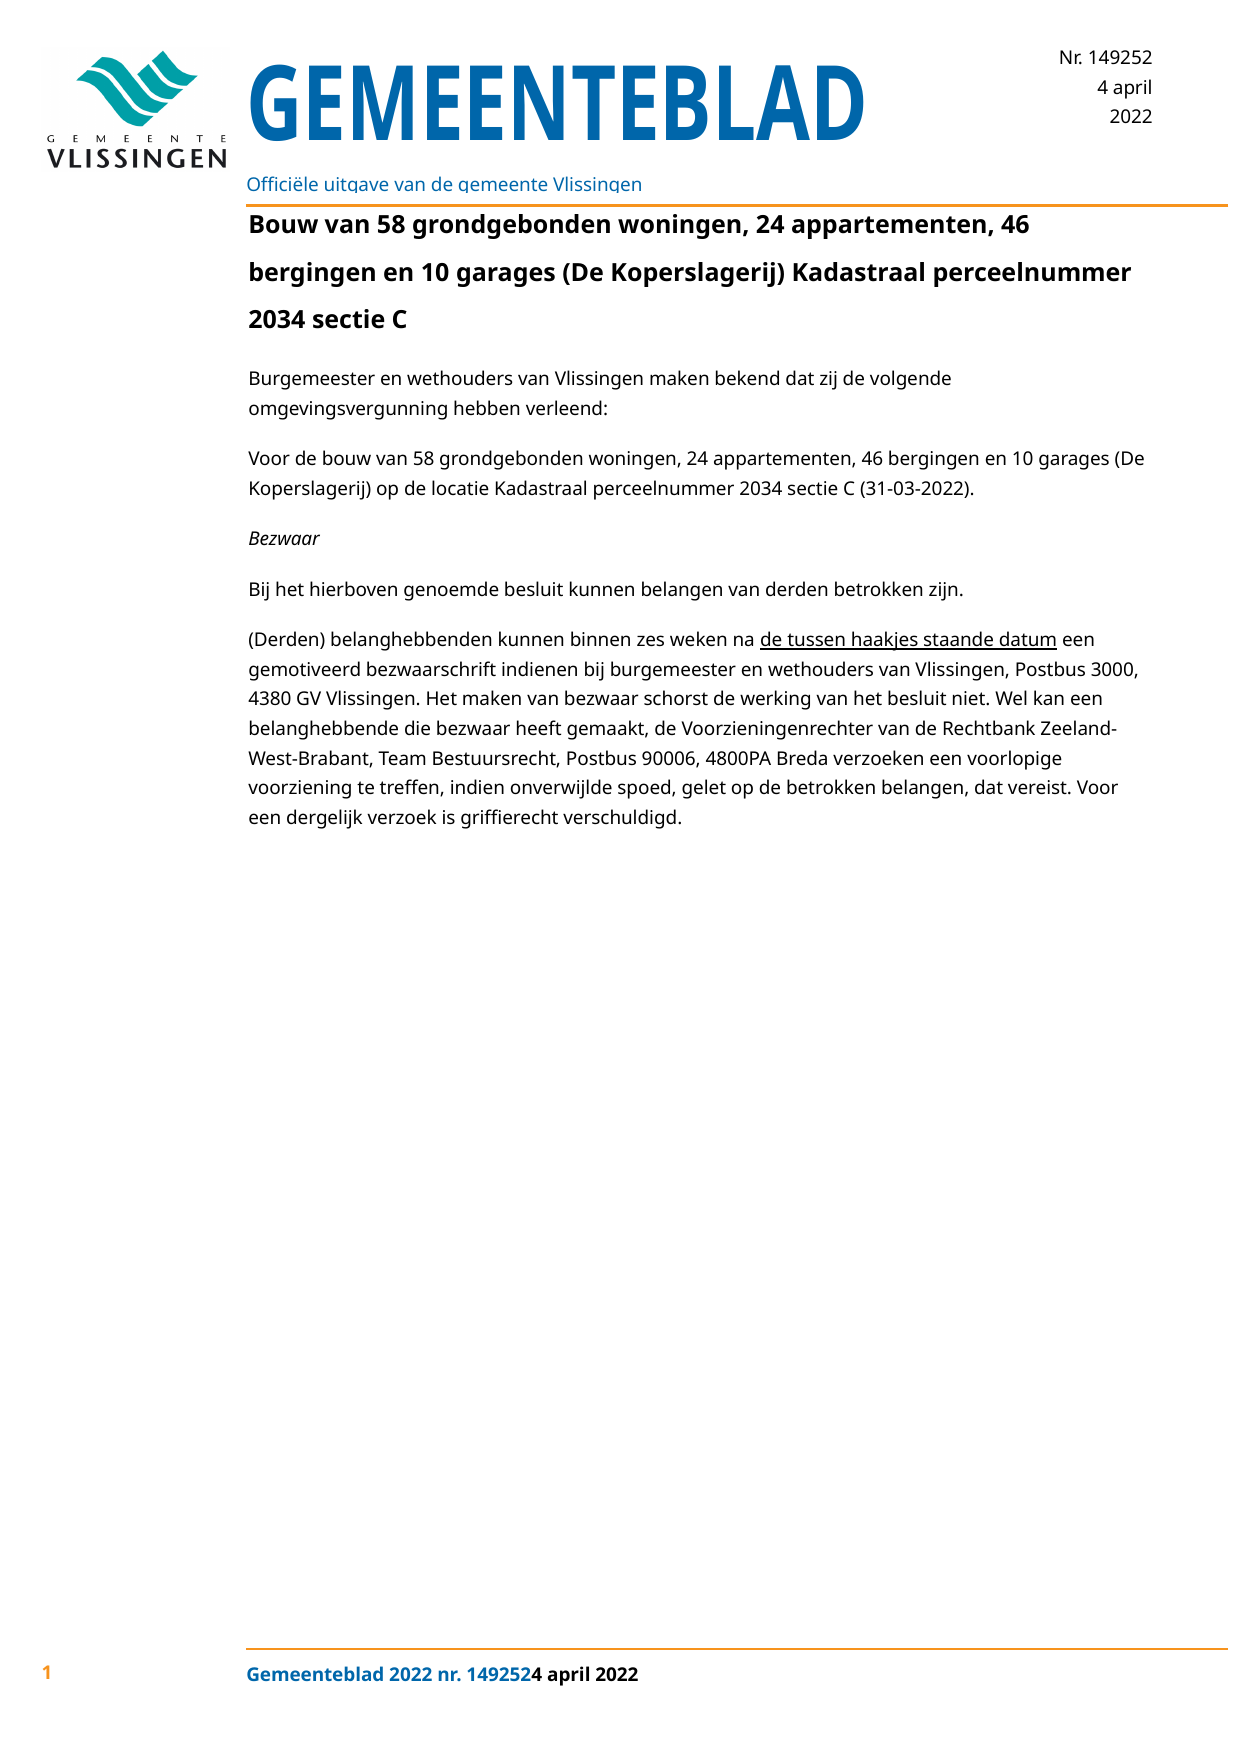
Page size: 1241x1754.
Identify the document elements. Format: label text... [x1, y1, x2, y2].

text Bouw van 58 grondgebonden woningen, 24 appartementen, 46 bergingen en 10 garages (De Koperslagerij) Kadastraal perceelnummer 2034 sectie C [248, 207, 1152, 336]
picture [41, 47, 231, 172]
text Bij het hierboven genoemde besluit kunnen belangen van derden betrokken zijn. [248, 576, 1152, 602]
text Voor de bouw van 58 grondgebonden woningen, 24 appartementen, 46 bergingen en 10 garages (De Koperslagerij) op de locatie Kadastraal perceelnummer 2034 sectie C (31-03-2022). [248, 446, 1152, 501]
text Bezwaar [248, 526, 1152, 551]
text Burgemeester en wethouders van Vlissingen maken bekend dat zij de volgende omgevingsvergunning hebben verleend: [248, 366, 1152, 421]
text (Derden) belanghebbenden kunnen binnen zes weken na de tussen haakjes staande datum een gemotiveerd bezwaarschrift indienen bij burgemeester en wethouders van Vlissingen, Postbus 3000, 4380 GV Vlissingen. Het maken van bezwaar schorst de werking van het besluit niet. Wel kan een belanghebbende die bezwaar heeft gemaakt, de Voorzieningenrechter van de Rechtbank Zeeland-West-Brabant, Team Bestuursrecht, Postbus 90006, 4800PA Breda verzoeken een voorlopige voorziening te treffen, indien onverwijlde spoed, gelet op de betrokken belangen, dat vereist. Voor een dergelijk verzoek is griffierecht verschuldigd. [248, 626, 1152, 829]
